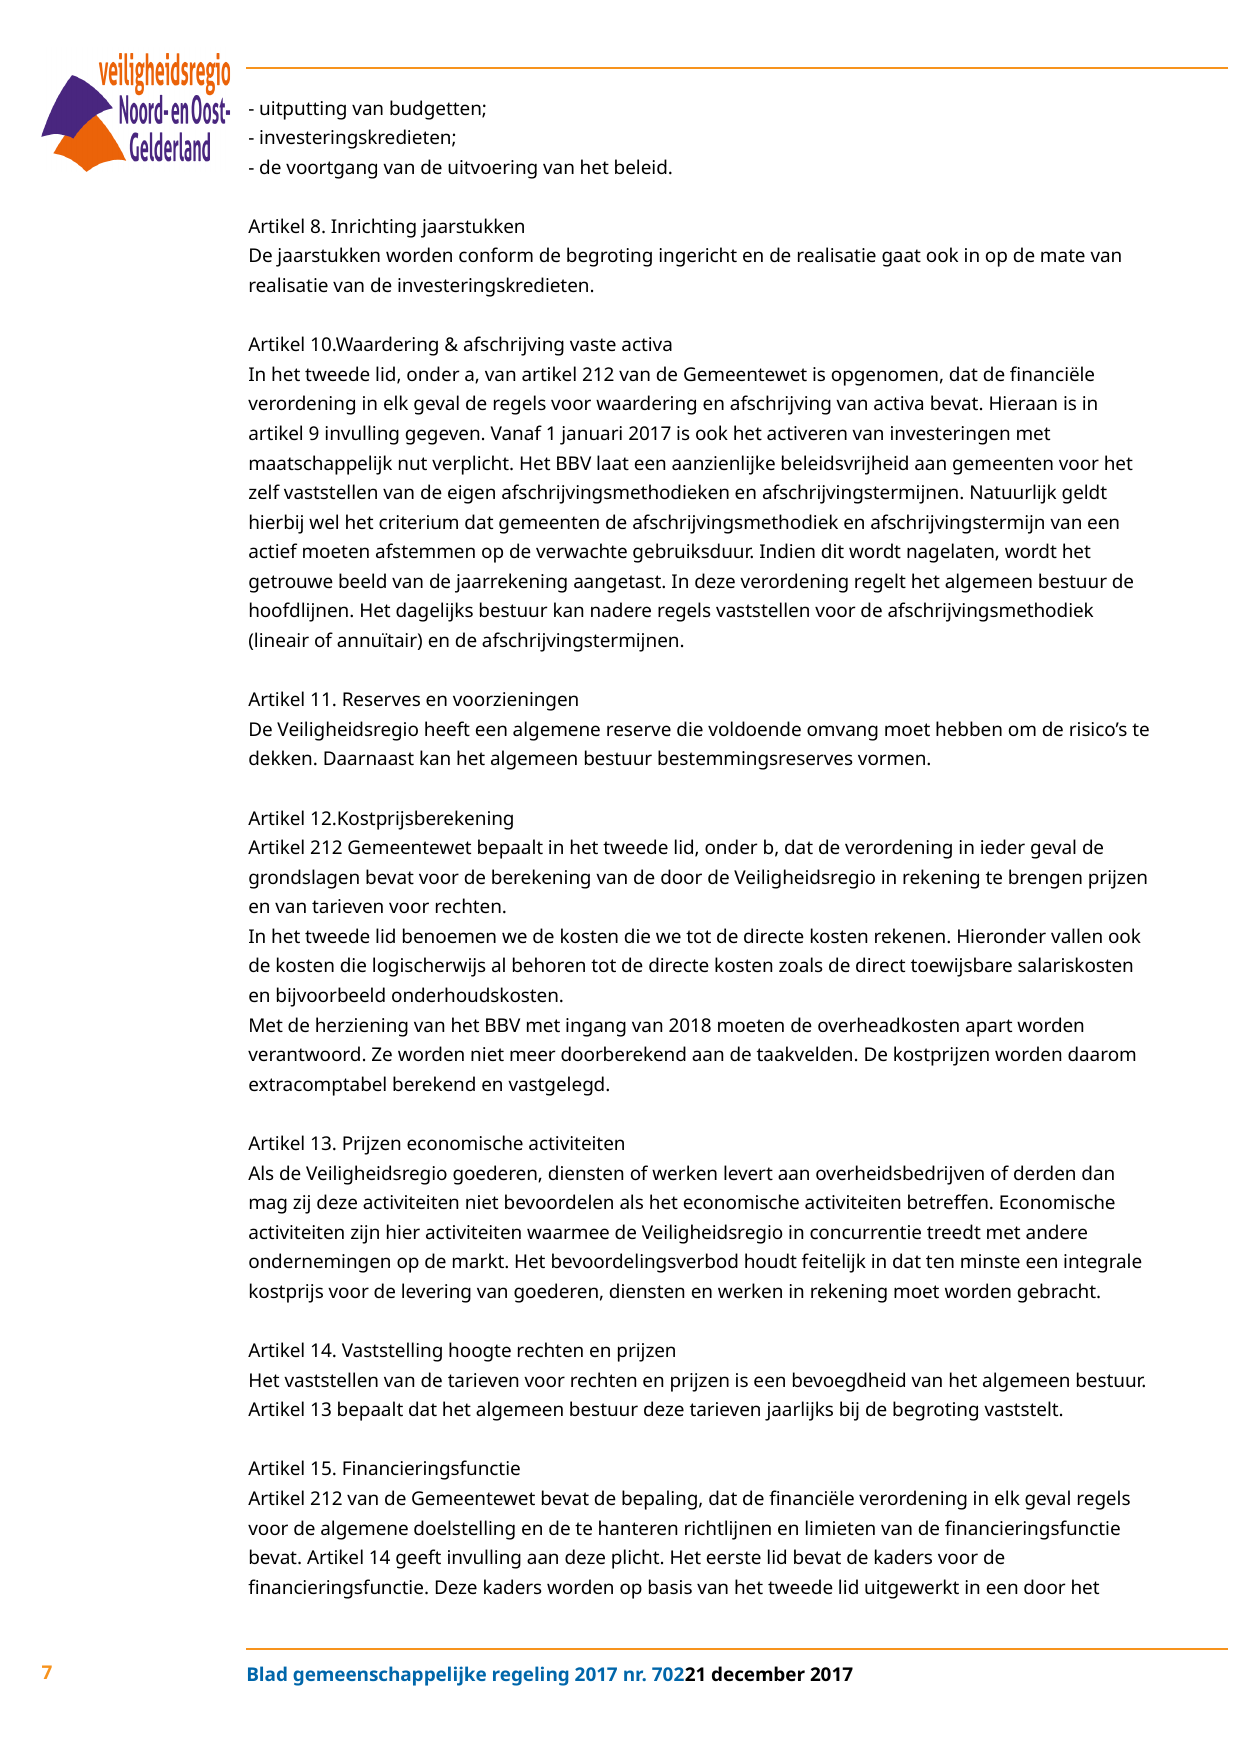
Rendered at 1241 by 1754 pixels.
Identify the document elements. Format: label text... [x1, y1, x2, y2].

text Artikel 10.Waardering & afschrijving vaste activa [248, 331, 1152, 357]
text In het tweede lid, onder a, van artikel 212 van de Gemeentewet is opgenomen, dat de financiële verordening in elk geval de regels voor waardering en afschrijving van activa bevat. Hieraan is in artikel 9 invulling gegeven. Vanaf 1 januari 2017 is ook het activeren van investeringen met maatschappelijk nut verplicht. Het BBV laat een aanzienlijke beleidsvrijheid aan gemeenten voor het zelf vaststellen van de eigen afschrijvingsmethodieken en afschrijvingstermijnen. Natuurlijk geldt hierbij wel het criterium dat gemeenten de afschrijvingsmethodiek en afschrijvingstermijn van een actief moeten afstemmen op de verwachte gebruiksduur. Indien dit wordt nagelaten, wordt het getrouwe beeld van de jaarrekening aangetast. In deze verordening regelt het algemeen bestuur de hoofdlijnen. Het dagelijks bestuur kan nadere regels vaststellen voor de afschrijvingsmethodiek (lineair of annuïtair) en de afschrijvingstermijnen. [248, 361, 1152, 653]
text - de voortgang van de uitvoering van het beleid. [248, 154, 1152, 180]
text In het tweede lid benoemen we de kosten die we tot de directe kosten rekenen. Hieronder vallen ook de kosten die logischerwijs al behoren tot de directe kosten zoals de direct toewijsbare salariskosten en bijvoorbeeld onderhoudskosten. [248, 923, 1152, 1008]
text Artikel 15. Financieringsfunctie [248, 1456, 1152, 1481]
text De Veiligheidsregio heeft een algemene reserve die voldoende omvang moet hebben om de risico’s te dekken. Daarnaast kan het algemeen bestuur bestemmingsreserves vormen. [248, 716, 1152, 771]
text Artikel 13. Prijzen economische activiteiten [248, 1130, 1152, 1156]
text Het vaststellen van de tarieven voor rechten en prijzen is een bevoegdheid van het algemeen bestuur. Artikel 13 bepaalt dat het algemeen bestuur deze tarieven jaarlijks bij de begroting vaststelt. [248, 1367, 1152, 1422]
text Artikel 14. Vaststelling hoogte rechten en prijzen [248, 1337, 1152, 1363]
text - uitputting van budgetten; [248, 95, 1152, 121]
text - investeringskredieten; [248, 124, 1152, 150]
text Als de Veiligheidsregio goederen, diensten of werken levert aan overheidsbedrijven of derden dan mag zij deze activiteiten niet bevoordelen als het economische activiteiten betreffen. Economische activiteiten zijn hier activiteiten waarmee de Veiligheidsregio in concurrentie treedt met andere ondernemingen op de markt. Het bevoordelingsverbod houdt feitelijk in dat ten minste een integrale kostprijs voor de levering van goederen, diensten en werken in rekening moet worden gebracht. [248, 1160, 1152, 1304]
text Artikel 11. Reserves en voorzieningen [248, 686, 1152, 712]
text Artikel 212 Gemeentewet bepaalt in het tweede lid, onder b, dat de verordening in ieder geval de grondslagen bevat voor de berekening van de door de Veiligheidsregio in rekening te brengen prijzen en van tarieven voor rechten. [248, 834, 1152, 919]
text Met de herziening van het BBV met ingang van 2018 moeten de overheadkosten apart worden verantwoord. Ze worden niet meer doorberekend aan de taakvelden. De kostprijzen worden daarom extracomptabel berekend en vastgelegd. [248, 1012, 1152, 1097]
text Artikel 12.Kostprijsberekening [248, 805, 1152, 831]
text De jaarstukken worden conform de begroting ingericht en de realisatie gaat ook in op de mate van realisatie van de investeringskredieten. [248, 243, 1152, 298]
text Artikel 212 van de Gemeentewet bevat de bepaling, dat de financiële verordening in elk geval regels voor de algemene doelstelling en de te hanteren richtlijnen en limieten van de financieringsfunctie bevat. Artikel 14 geeft invulling aan deze plicht. Het eerste lid bevat de kaders voor de financieringsfunctie. Deze kaders worden op basis van het tweede lid uitgewerkt in een door het [248, 1485, 1152, 1600]
text Artikel 8. Inrichting jaarstukken [248, 213, 1152, 239]
picture [41, 47, 231, 172]
